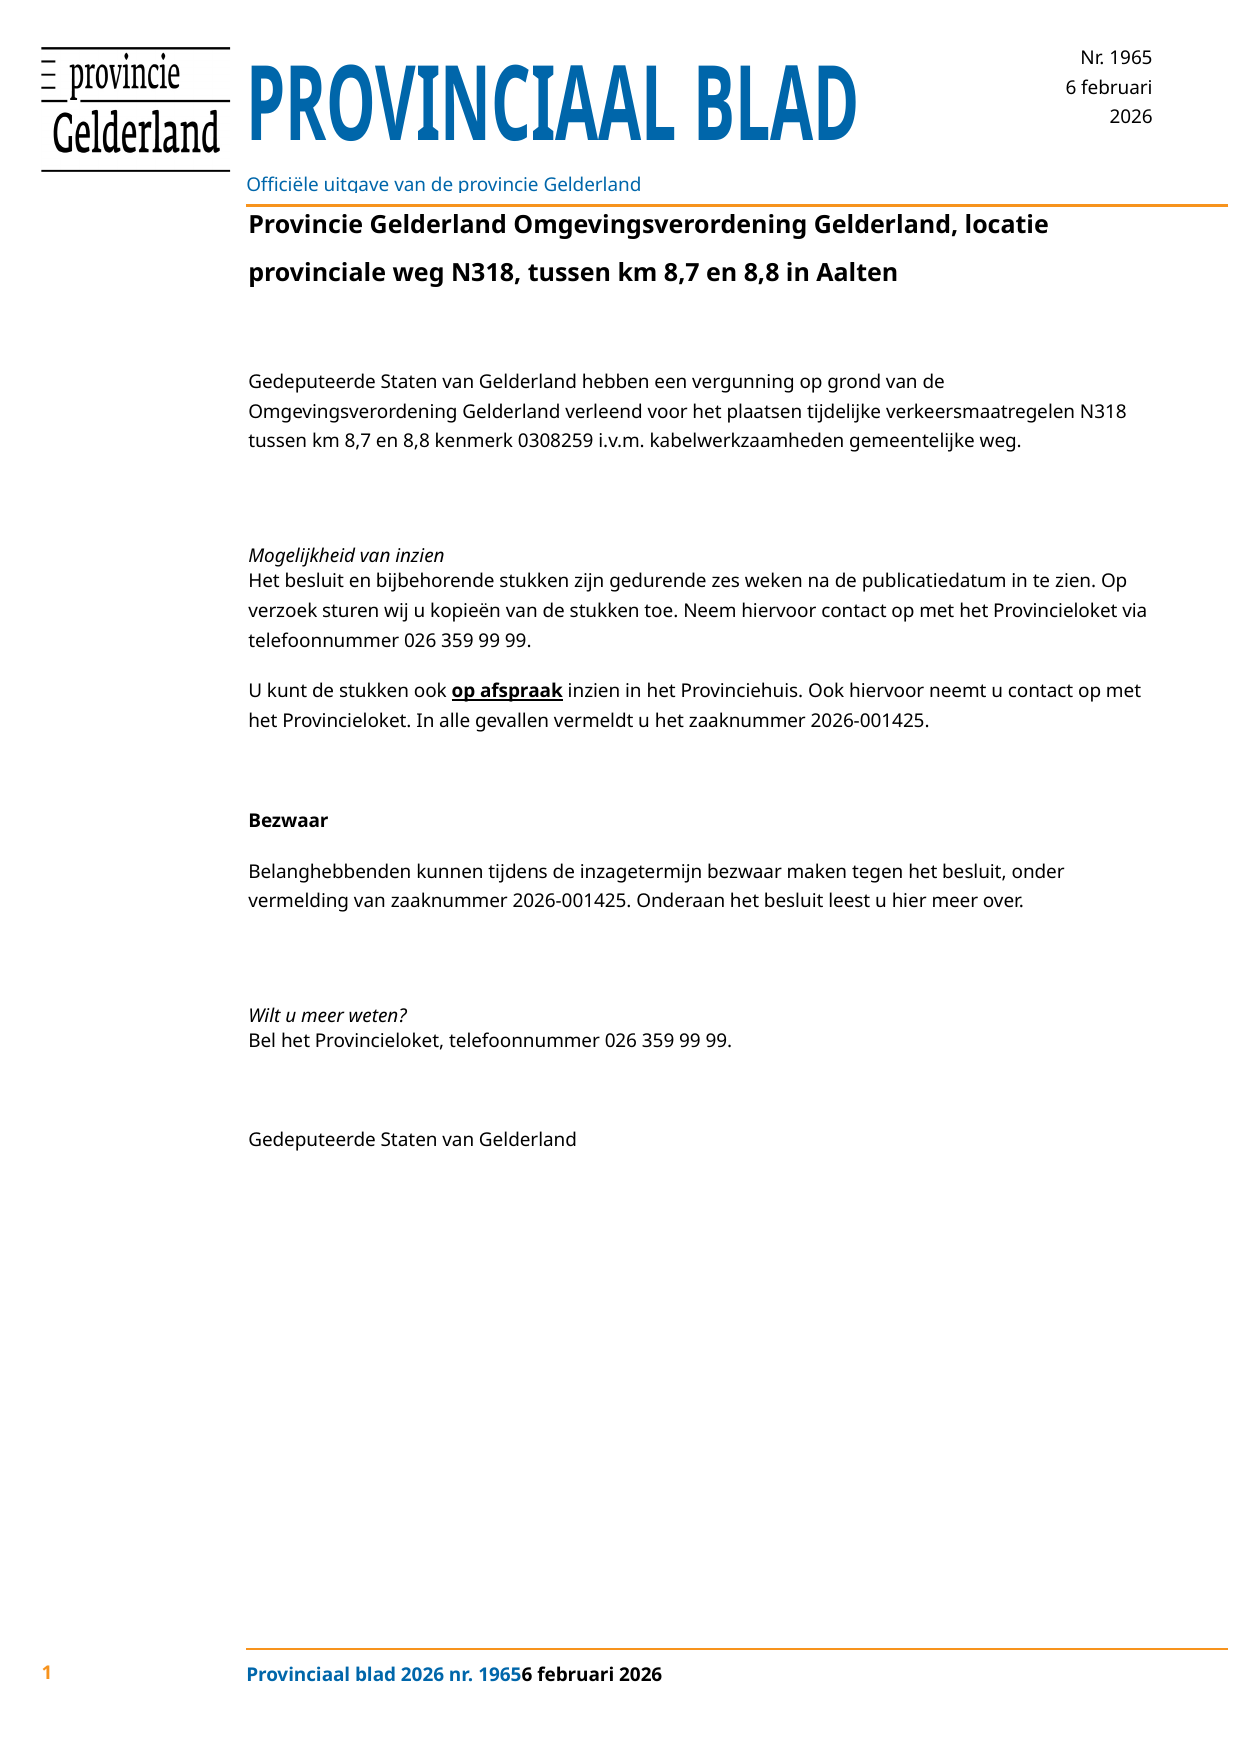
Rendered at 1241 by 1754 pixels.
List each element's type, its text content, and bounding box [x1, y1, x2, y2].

text Gedeputeerde Staten van Gelderland [248, 1126, 1152, 1152]
picture [41, 47, 231, 172]
text Provincie Gelderland Omgevingsverordening Gelderland, locatie provinciale weg N318, tussen km 8,7 en 8,8 in Aalten [248, 207, 1152, 288]
text Bel het Provincieloket, telefoonnummer 026 359 99 99. [248, 1028, 1152, 1053]
text Het besluit en bijbehorende stukken zijn gedurende zes weken na de publicatiedatum in te zien. Op verzoek sturen wij u kopieën van de stukken toe. Neem hiervoor contact op met het Provincieloket via telefoonnummer 026 359 99 99. [248, 568, 1152, 652]
text U kunt de stukken ook op afspraak inzien in het Provinciehuis. Ook hiervoor neemt u contact op met het Provincieloket. In alle gevallen vermeldt u het zaaknummer 2026-001425. [248, 677, 1152, 732]
text Belanghebbenden kunnen tijdens de inzagetermijn bezwaar maken tegen het besluit, onder vermelding van zaaknummer 2026-001425. Onderaan het besluit leest u hier meer over. [248, 858, 1152, 913]
text Wilt u meer weten? [248, 1002, 1152, 1028]
text Gedeputeerde Staten van Gelderland hebben een vergunning op grond van de Omgevingsverordening Gelderland verleend voor het plaatsen tijdelijke verkeersmaatregelen N318 tussen km 8,7 en 8,8 kenmerk 0308259 i.v.m. kabelwerkzaamheden gemeentelijke weg. [248, 368, 1152, 453]
text Mogelijkheid van inzien [248, 542, 1152, 568]
text Bezwaar [248, 808, 1152, 833]
